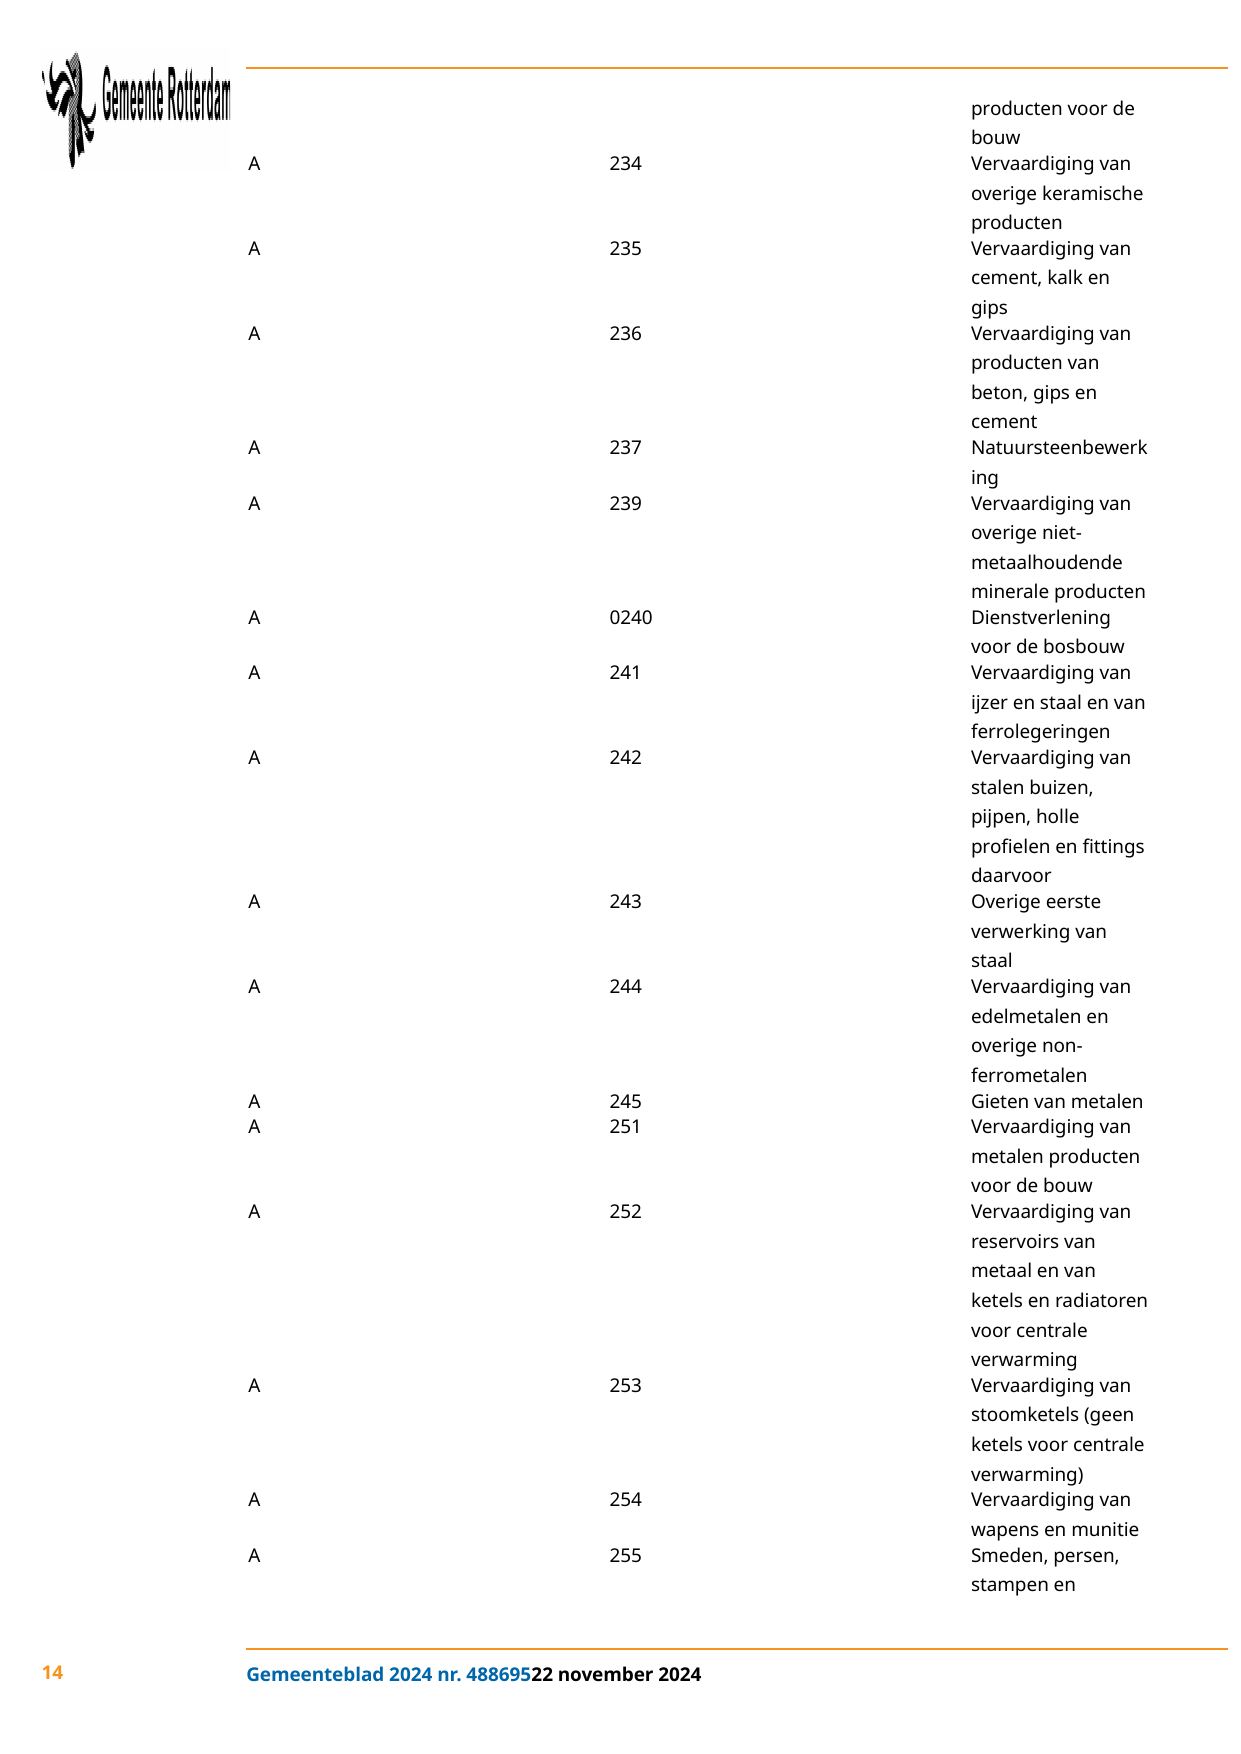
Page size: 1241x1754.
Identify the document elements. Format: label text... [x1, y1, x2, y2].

table_cell A [248, 150, 609, 235]
table_cell A [248, 604, 609, 659]
picture [41, 47, 231, 172]
table_cell 236 [609, 320, 971, 434]
table_cell A [248, 1114, 609, 1198]
table_cell producten voor de bouw [971, 95, 1152, 150]
table_cell Dienstverlening voor de bosbouw [971, 604, 1152, 659]
table_cell A [248, 889, 609, 973]
table_cell 239 [609, 490, 971, 604]
table_cell Vervaardiging van stalen buizen, pijpen, holle profielen en fittings daarvoor [971, 744, 1152, 888]
table_cell Vervaardiging van metalen producten voor de bouw [971, 1114, 1152, 1198]
table_cell A [248, 320, 609, 434]
table_cell Vervaardiging van edelmetalen en overige non-ferrometalen [971, 973, 1152, 1088]
table_cell 251 [609, 1114, 971, 1198]
table_cell 243 [609, 889, 971, 973]
table_cell 255 [609, 1542, 971, 1597]
table_cell Vervaardiging van reservoirs van metaal en van ketels en radiatoren voor centrale verwarming [971, 1199, 1152, 1372]
table_cell Vervaardiging van stoomketels (geen ketels voor centrale verwarming) [971, 1372, 1152, 1487]
table_cell [248, 95, 609, 150]
table_cell 253 [609, 1372, 971, 1487]
table_cell 235 [609, 235, 971, 320]
table_cell Vervaardiging van overige niet-metaalhoudende minerale producten [971, 490, 1152, 604]
table_cell Vervaardiging van wapens en munitie [971, 1487, 1152, 1542]
table_cell 245 [609, 1088, 971, 1113]
table_cell A [248, 1372, 609, 1487]
table_cell Overige eerste verwerking van staal [971, 889, 1152, 973]
table_cell Vervaardiging van cement, kalk en gips [971, 235, 1152, 320]
table_cell Vervaardiging van overige keramische producten [971, 150, 1152, 235]
table_cell A [248, 1542, 609, 1597]
table_cell A [248, 973, 609, 1088]
table_cell A [248, 490, 609, 604]
table_cell 254 [609, 1487, 971, 1542]
table_cell A [248, 434, 609, 490]
table_cell 242 [609, 744, 971, 888]
table_cell A [248, 235, 609, 320]
table_cell Vervaardiging van ijzer en staal en van ferrolegeringen [971, 660, 1152, 744]
table_cell 241 [609, 660, 971, 744]
table_cell 244 [609, 973, 971, 1088]
table_cell [609, 95, 971, 150]
table_cell 237 [609, 434, 971, 490]
table_cell 252 [609, 1199, 971, 1372]
table_cell Gieten van metalen [971, 1088, 1152, 1113]
table_cell Natuursteenbewerking [971, 434, 1152, 490]
table_cell 234 [609, 150, 971, 235]
table_cell Vervaardiging van producten van beton, gips en cement [971, 320, 1152, 434]
table_cell A [248, 1088, 609, 1113]
table_cell A [248, 1487, 609, 1542]
table_cell A [248, 660, 609, 744]
table_cell A [248, 1199, 609, 1372]
table_cell A [248, 744, 609, 888]
table_cell Smeden, persen, stampen en [971, 1542, 1152, 1597]
table_cell 0240 [609, 604, 971, 659]
